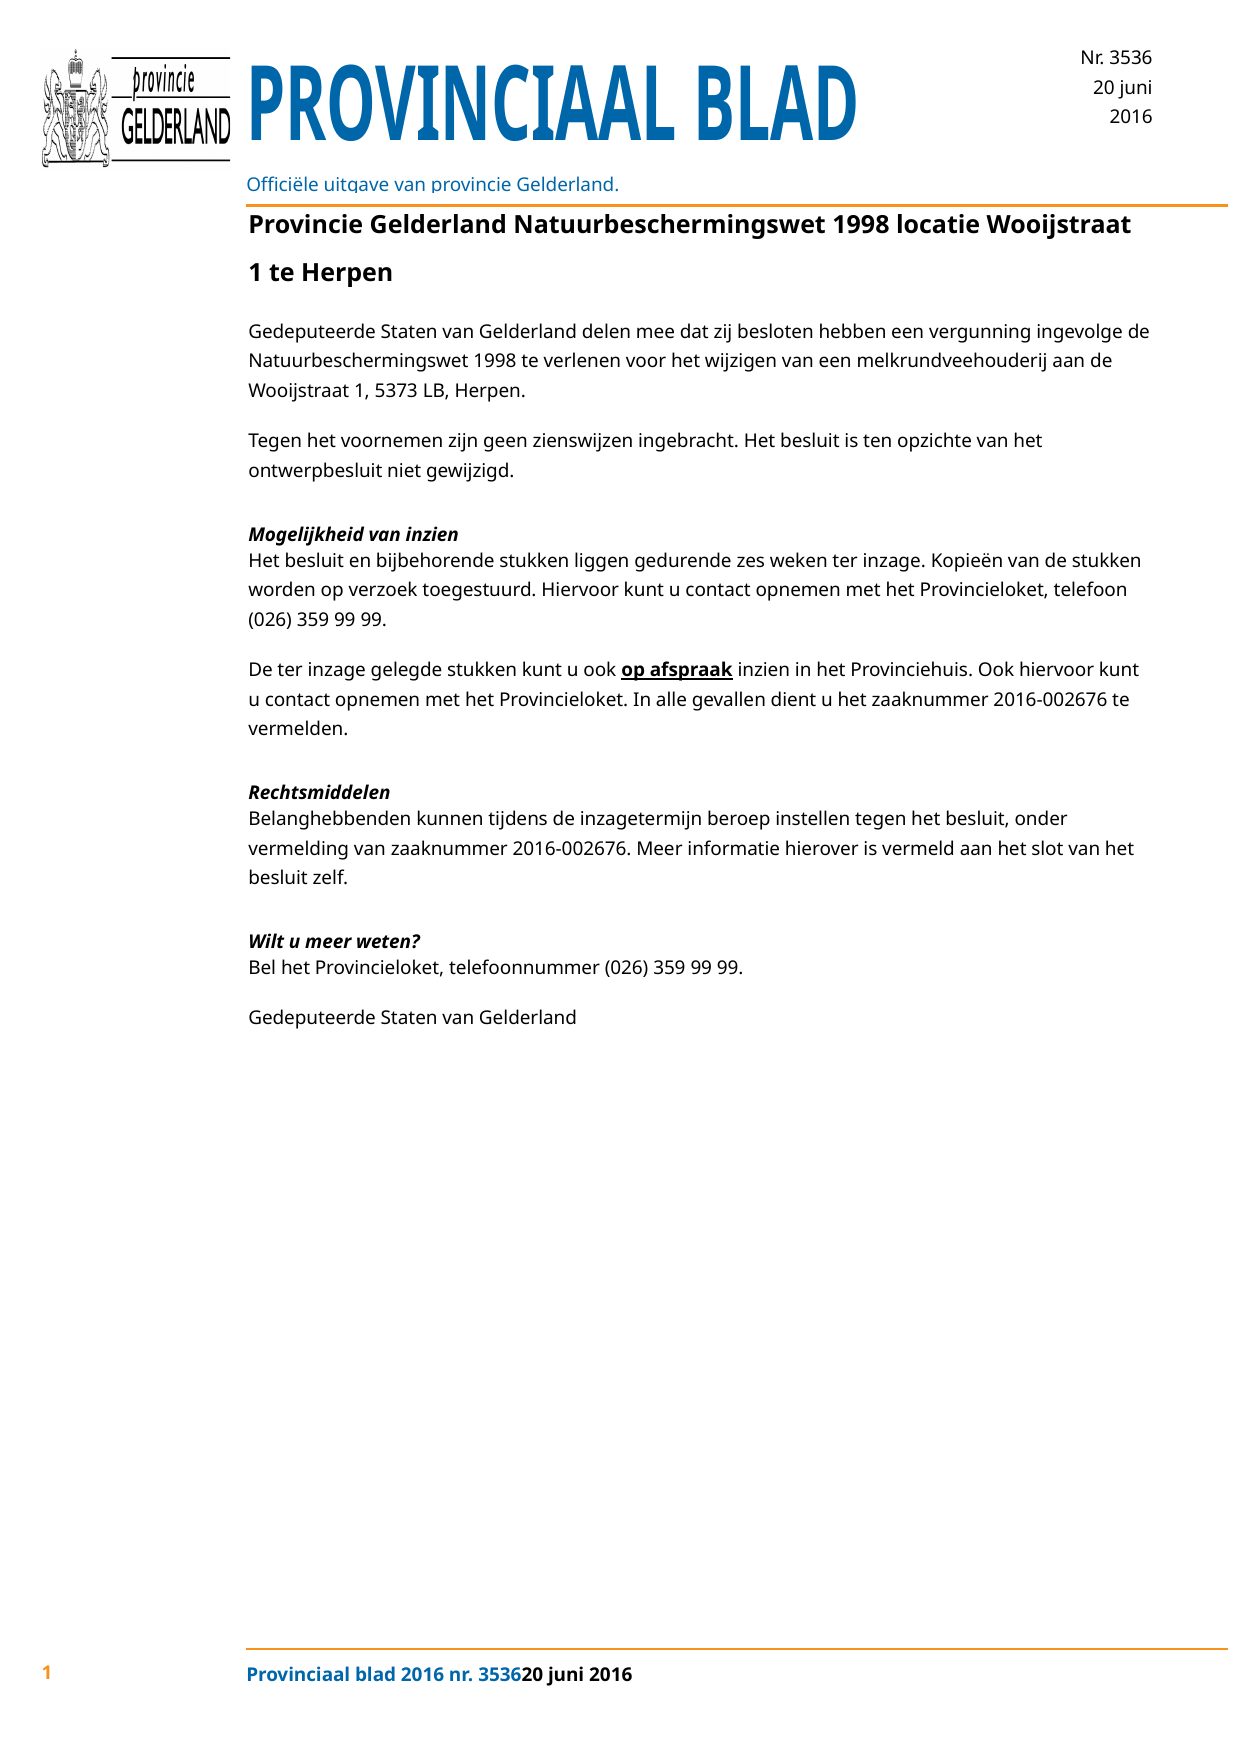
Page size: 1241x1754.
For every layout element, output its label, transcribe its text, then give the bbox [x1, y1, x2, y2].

picture [41, 47, 231, 172]
text Rechtsmiddelen [248, 779, 1152, 805]
text Provincie Gelderland Natuurbeschermingswet 1998 locatie Wooijstraat 1 te Herpen [248, 207, 1152, 288]
text Wilt u meer weten? [248, 928, 1152, 954]
text Belanghebbenden kunnen tijdens de inzagetermijn beroep instellen tegen het besluit, onder vermelding van zaaknummer 2016-002676. Meer informatie hierover is vermeld aan het slot van het besluit zelf. [248, 805, 1152, 890]
text Bel het Provincieloket, telefoonnummer (026) 359 99 99. [248, 954, 1152, 980]
text Gedeputeerde Staten van Gelderland delen mee dat zij besloten hebben een vergunning ingevolge de Natuurbeschermingswet 1998 te verlenen voor het wijzigen van een melkrundveehouderij aan de Wooijstraat 1, 5373 LB, Herpen. [248, 318, 1152, 403]
text De ter inzage gelegde stukken kunt u ook op afspraak inzien in het Provinciehuis. Ook hiervoor kunt u contact opnemen met het Provincieloket. In alle gevallen dient u het zaaknummer 2016-002676 te vermelden. [248, 656, 1152, 741]
text Gedeputeerde Staten van Gelderland [248, 1004, 1152, 1030]
text Tegen het voornemen zijn geen zienswijzen ingebracht. Het besluit is ten opzichte van het ontwerpbesluit niet gewijzigd. [248, 427, 1152, 483]
text Het besluit en bijbehorende stukken liggen gedurende zes weken ter inzage. Kopieën van de stukken worden op verzoek toegestuurd. Hiervoor kunt u contact opnemen met het Provincieloket, telefoon (026) 359 99 99. [248, 547, 1152, 632]
text Mogelijkheid van inzien [248, 521, 1152, 547]
